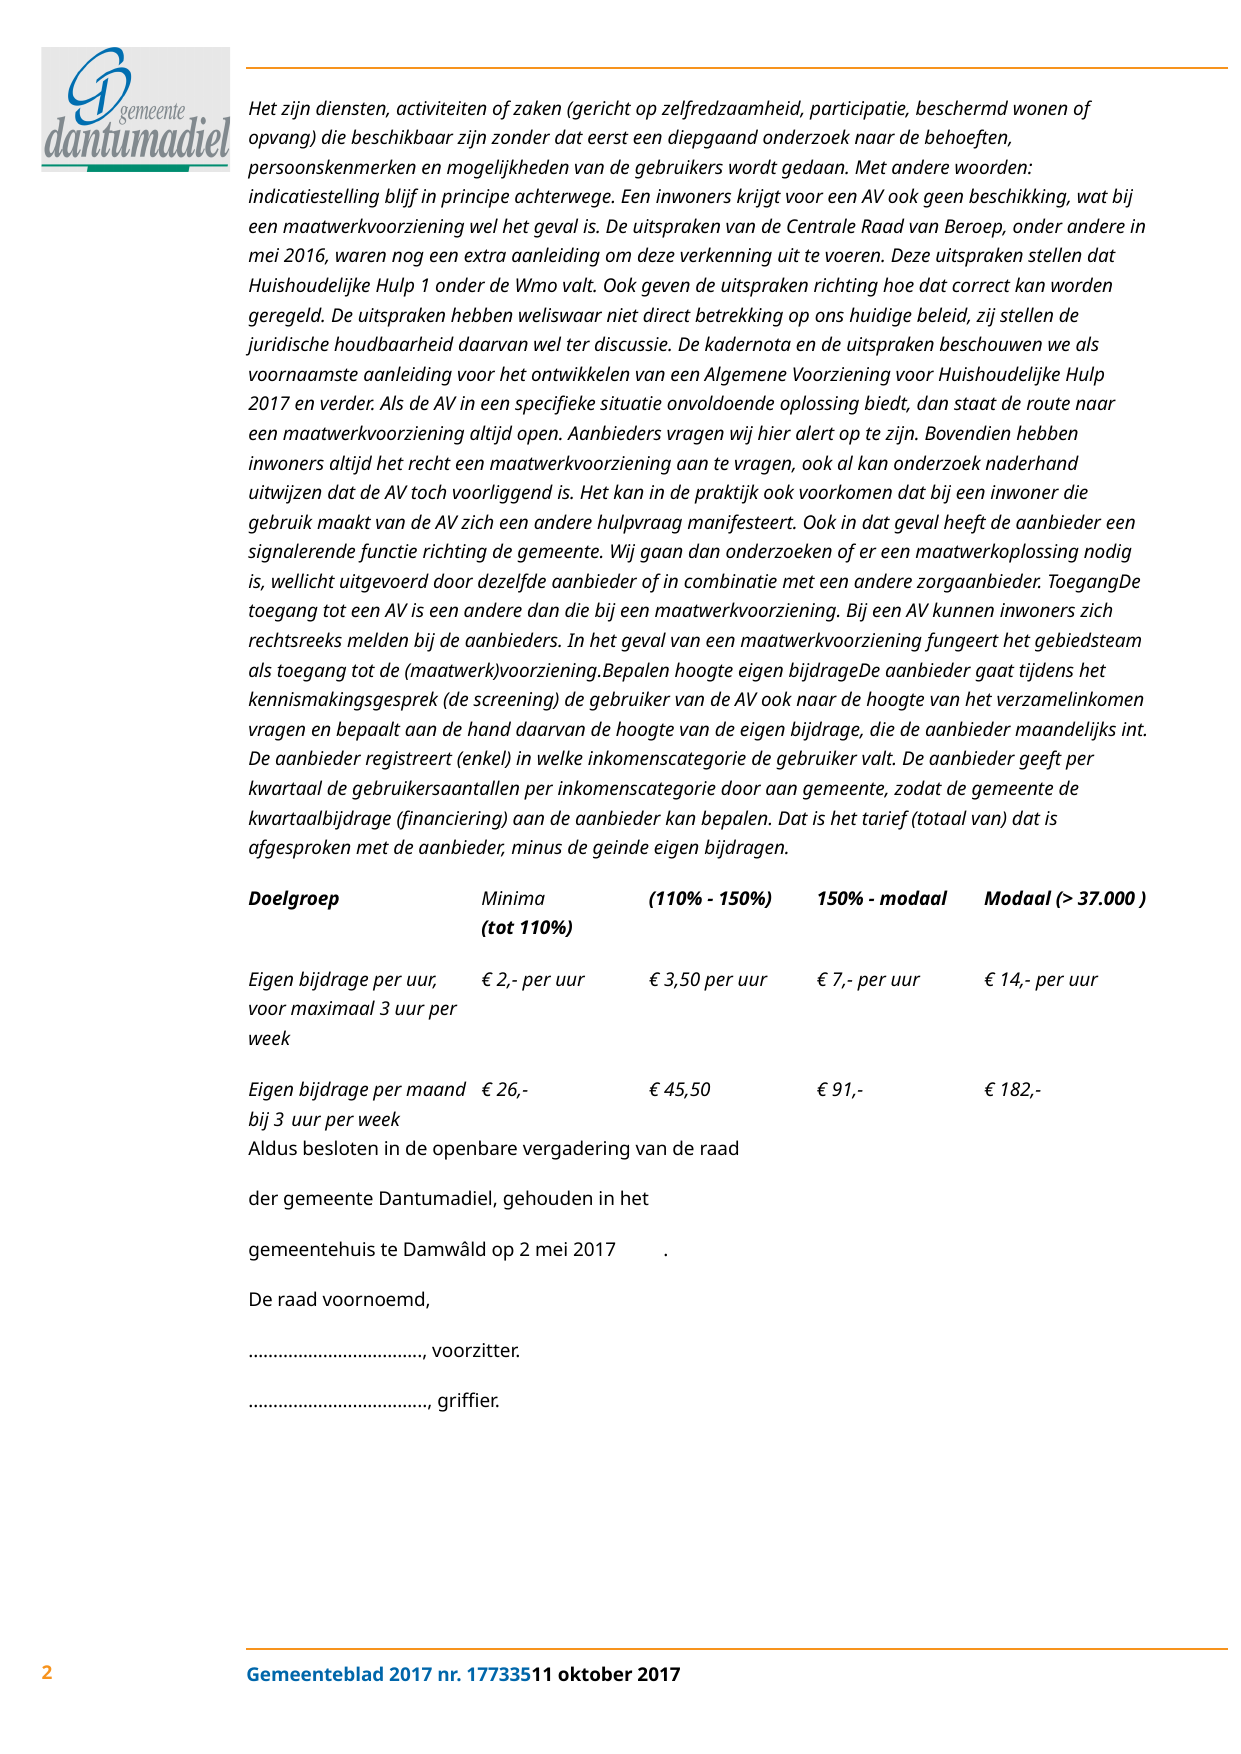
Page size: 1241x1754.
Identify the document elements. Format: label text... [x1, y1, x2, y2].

table_header Doelgroep [248, 885, 481, 940]
table_cell € 2,- per uur [481, 966, 649, 1051]
table_cell € 3,50 per uur [649, 966, 816, 1051]
table_cell € 26,- [481, 1077, 649, 1132]
table_cell Eigen bijdrage per uur, voor maximaal 3 uur per week [248, 966, 481, 1051]
picture [41, 47, 231, 172]
table_header Minima (tot 110%) [481, 885, 649, 940]
table_cell € 7,- per uur [816, 966, 984, 1051]
text Aldus besloten in de openbare vergadering van de raad [248, 1135, 1152, 1161]
text Het zijn diensten, activiteiten of zaken (gericht op zelfredzaamheid, participatie, beschermd wonen of opvang) die beschikbaar zijn zonder dat eerst een diepgaand onderzoek naar de behoeften, persoonskenmerken en mogelijkheden van de gebruikers wordt gedaan. Met andere woorden: indicatiestelling blijf in principe achterwege. Een inwoners krijgt voor een AV ook geen beschikking, wat bij een maatwerkvoorziening wel het geval is. De uitspraken van de Centrale Raad van Beroep, onder andere in mei 2016, waren nog een extra aanleiding om deze verkenning uit te voeren. Deze uitspraken stellen dat Huishoudelijke Hulp 1 onder de Wmo valt. Ook geven de uitspraken richting hoe dat correct kan worden geregeld. De uitspraken hebben weliswaar niet direct betrekking op ons huidige beleid, zij stellen de juridische houdbaarheid daarvan wel ter discussie. De kadernota en de uitspraken beschouwen we als voornaamste aanleiding voor het ontwikkelen van een Algemene Voorziening voor Huishoudelijke Hulp 2017 en verder. Als de AV in een specifieke situatie onvoldoende oplossing biedt, dan staat de route naar een maatwerkvoorziening altijd open. Aanbieders vragen wij hier alert op te zijn. Bovendien hebben inwoners altijd het recht een maatwerkvoorziening aan te vragen, ook al kan onderzoek naderhand uitwijzen dat de AV toch voorliggend is. Het kan in de praktijk ook voorkomen dat bij een inwoner die gebruik maakt van de AV zich een andere hulpvraag manifesteert. Ook in dat geval heeft de aanbieder een signalerende functie richting de gemeente. Wij gaan dan onderzoeken of er een maatwerkoplossing nodig is, wellicht uitgevoerd door dezelfde aanbieder of in combinatie met een andere zorgaanbieder. ToegangDe toegang tot een AV is een andere dan die bij een maatwerkvoorziening. Bij een AV kunnen inwoners zich rechtsreeks melden bij de aanbieders. In het geval van een maatwerkvoorziening fungeert het gebiedsteam als toegang tot de (maatwerk)voorziening.Bepalen hoogte eigen bijdrageDe aanbieder gaat tijdens het kennismakingsgesprek (de screening) de gebruiker van de AV ook naar de hoogte van het verzamelinkomen vragen en bepaalt aan de hand daarvan de hoogte van de eigen bijdrage, die de aanbieder maandelijks int. De aanbieder registreert (enkel) in welke inkomenscategorie de gebruiker valt. De aanbieder geeft per kwartaal de gebruikersaantallen per inkomenscategorie door aan gemeente, zodat de gemeente de kwartaalbijdrage (financiering) aan de aanbieder kan bepalen. Dat is het tarief (totaal van) dat is afgesproken met de aanbieder, minus de geinde eigen bijdragen. [248, 95, 1152, 860]
text De raad voornoemd, [248, 1286, 1152, 1312]
table_cell € 14,- per uur [984, 966, 1152, 1051]
table_header Modaal (> 37.000 ) [984, 885, 1152, 940]
table_cell [248, 1051, 481, 1077]
table_cell € 91,- [816, 1077, 984, 1132]
table_cell [816, 940, 984, 966]
table_cell [248, 940, 481, 966]
text …………………………….., voorzitter. [248, 1337, 1152, 1362]
table_cell [984, 940, 1152, 966]
table_cell Eigen bijdrage per maand bij 3 uur per week [248, 1077, 481, 1132]
table_cell € 182,- [984, 1077, 1152, 1132]
table_cell € 45,50 [649, 1077, 816, 1132]
table_header (110% - 150%) [649, 885, 816, 940]
text ……………………………..., griffier. [248, 1387, 1152, 1413]
text der gemeente Dantumadiel, gehouden in het [248, 1186, 1152, 1211]
table_cell [649, 1051, 816, 1077]
table_cell [816, 1051, 984, 1077]
table_cell [649, 940, 816, 966]
table_cell [984, 1051, 1152, 1077]
table_cell [481, 940, 649, 966]
table_cell [481, 1051, 649, 1077]
text gemeentehuis te Damwâld op 2 mei 2017 . [248, 1236, 1152, 1262]
table_header 150% - modaal [816, 885, 984, 940]
